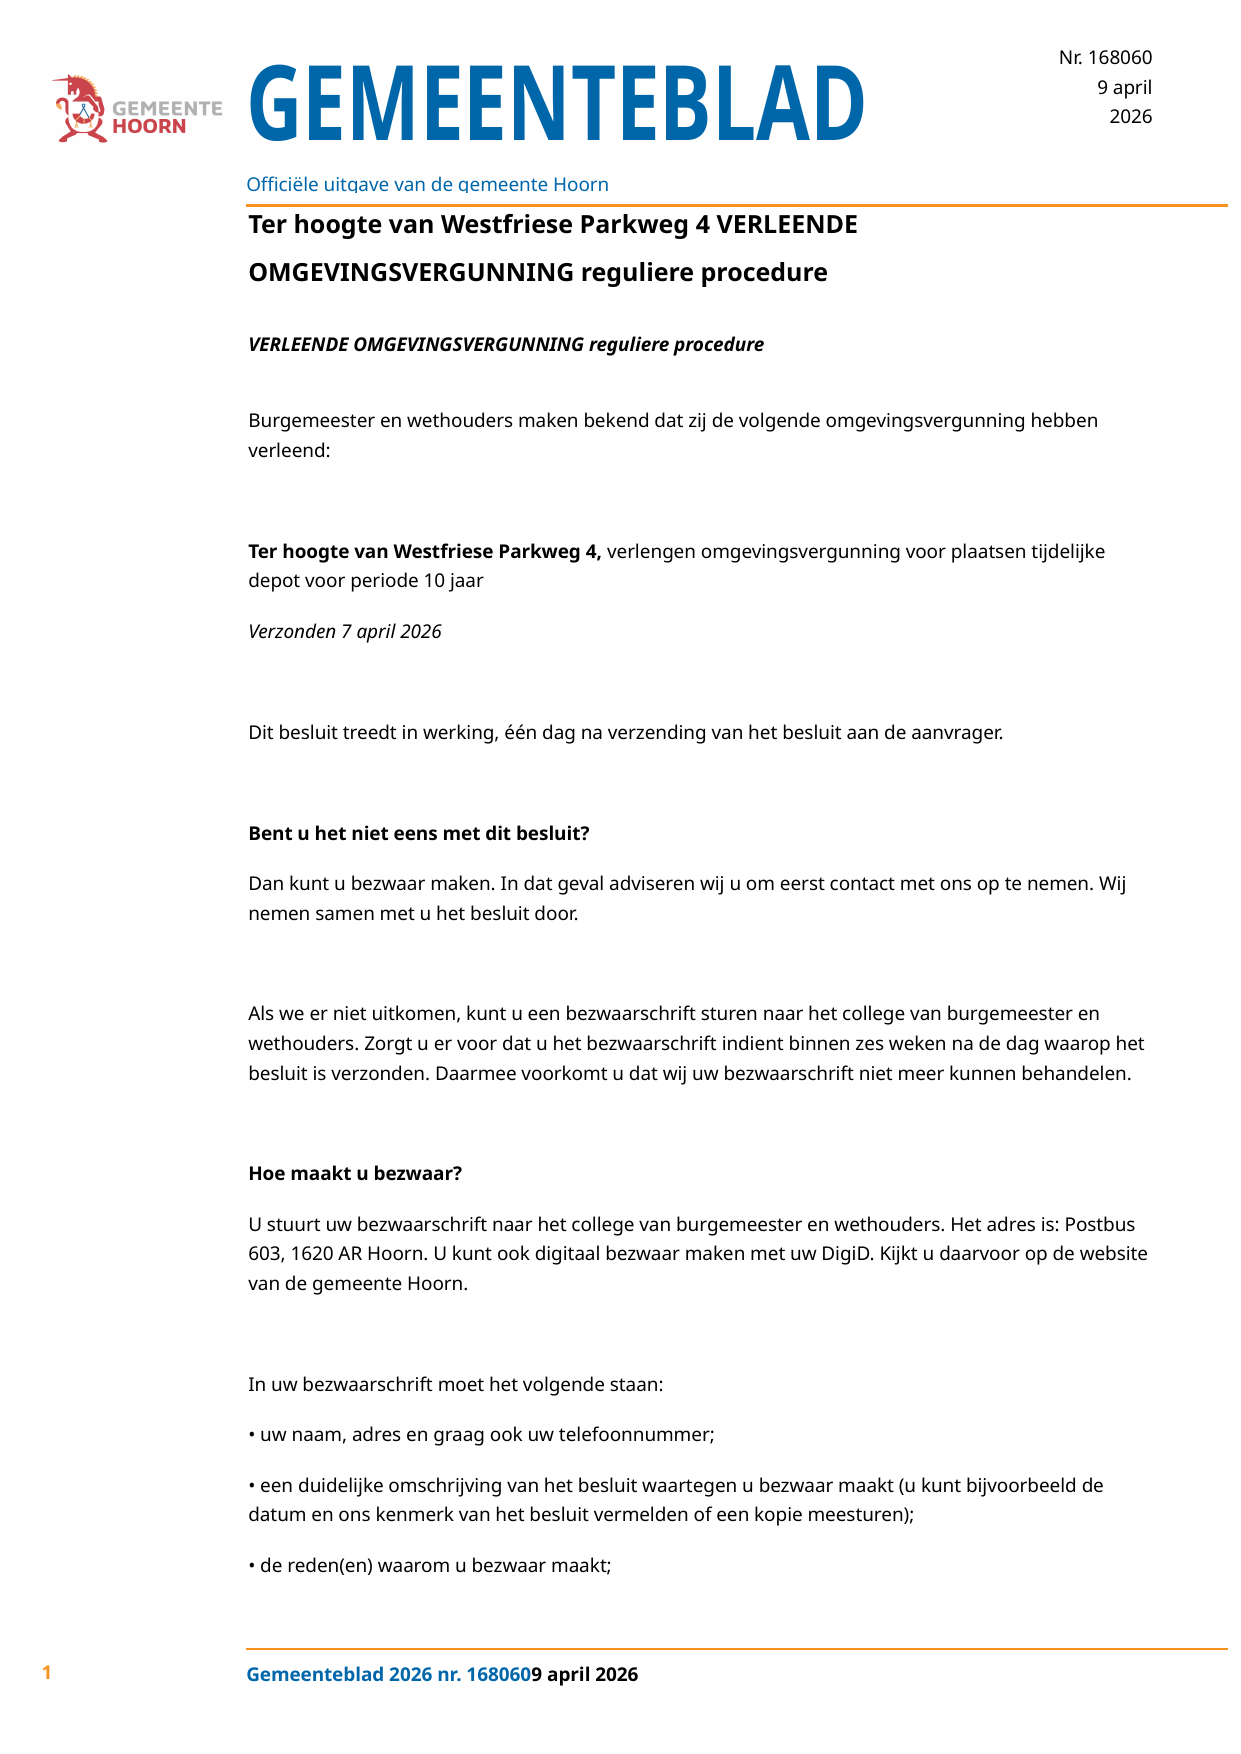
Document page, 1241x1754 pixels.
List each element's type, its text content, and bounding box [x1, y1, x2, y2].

text Dit besluit treedt in werking, één dag na verzending van het besluit aan de aanvrager. [248, 719, 1152, 744]
text Ter hoogte van Westfriese Parkweg 4 VERLEENDE OMGEVINGSVERGUNNING reguliere procedure [248, 207, 1152, 288]
text VERLEENDE OMGEVINGSVERGUNNING reguliere procedure [248, 331, 1152, 357]
text Hoe maakt u bezwaar? [248, 1161, 1152, 1186]
text Als we er niet uitkomen, kunt u een bezwaarschrift sturen naar het college van burgemeester en wethouders. Zorgt u er voor dat u het bezwaarschrift indient binnen zes weken na de dag waarop het besluit is verzonden. Daarmee voorkomt u dat wij uw bezwaarschrift niet meer kunnen behandelen. [248, 1001, 1152, 1085]
text • de reden(en) waarom u bezwaar maakt; [248, 1552, 1152, 1577]
text • uw naam, adres en graag ook uw telefoonnummer; [248, 1421, 1152, 1447]
text Dan kunt u bezwaar maken. In dat geval adviseren wij u om eerst contact met ons op te nemen. Wij nemen samen met u het besluit door. [248, 870, 1152, 925]
text In uw bezwaarschrift moet het volgende staan: [248, 1371, 1152, 1397]
text Ter hoogte van Westfriese Parkweg 4, verlengen omgevingsvergunning voor plaatsen tijdelijke depot voor periode 10 jaar [248, 538, 1152, 593]
text U stuurt uw bezwaarschrift naar het college van burgemeester en wethouders. Het adres is: Postbus 603, 1620 AR Hoorn. U kunt ook digitaal bezwaar maken met uw DigiD. Kijkt u daarvoor op de website van de gemeente Hoorn. [248, 1211, 1152, 1296]
text Bent u het niet eens met dit besluit? [248, 820, 1152, 845]
text • een duidelijke omschrijving van het besluit waartegen u bezwaar maakt (u kunt bijvoorbeeld de datum en ons kenmerk van het besluit vermelden of een kopie meesturen); [248, 1472, 1152, 1527]
text Verzonden 7 april 2026 [248, 618, 1152, 644]
text Burgemeester en wethouders maken bekend dat zij de volgende omgevingsvergunning hebben verleend: [248, 408, 1152, 463]
picture [41, 47, 231, 172]
